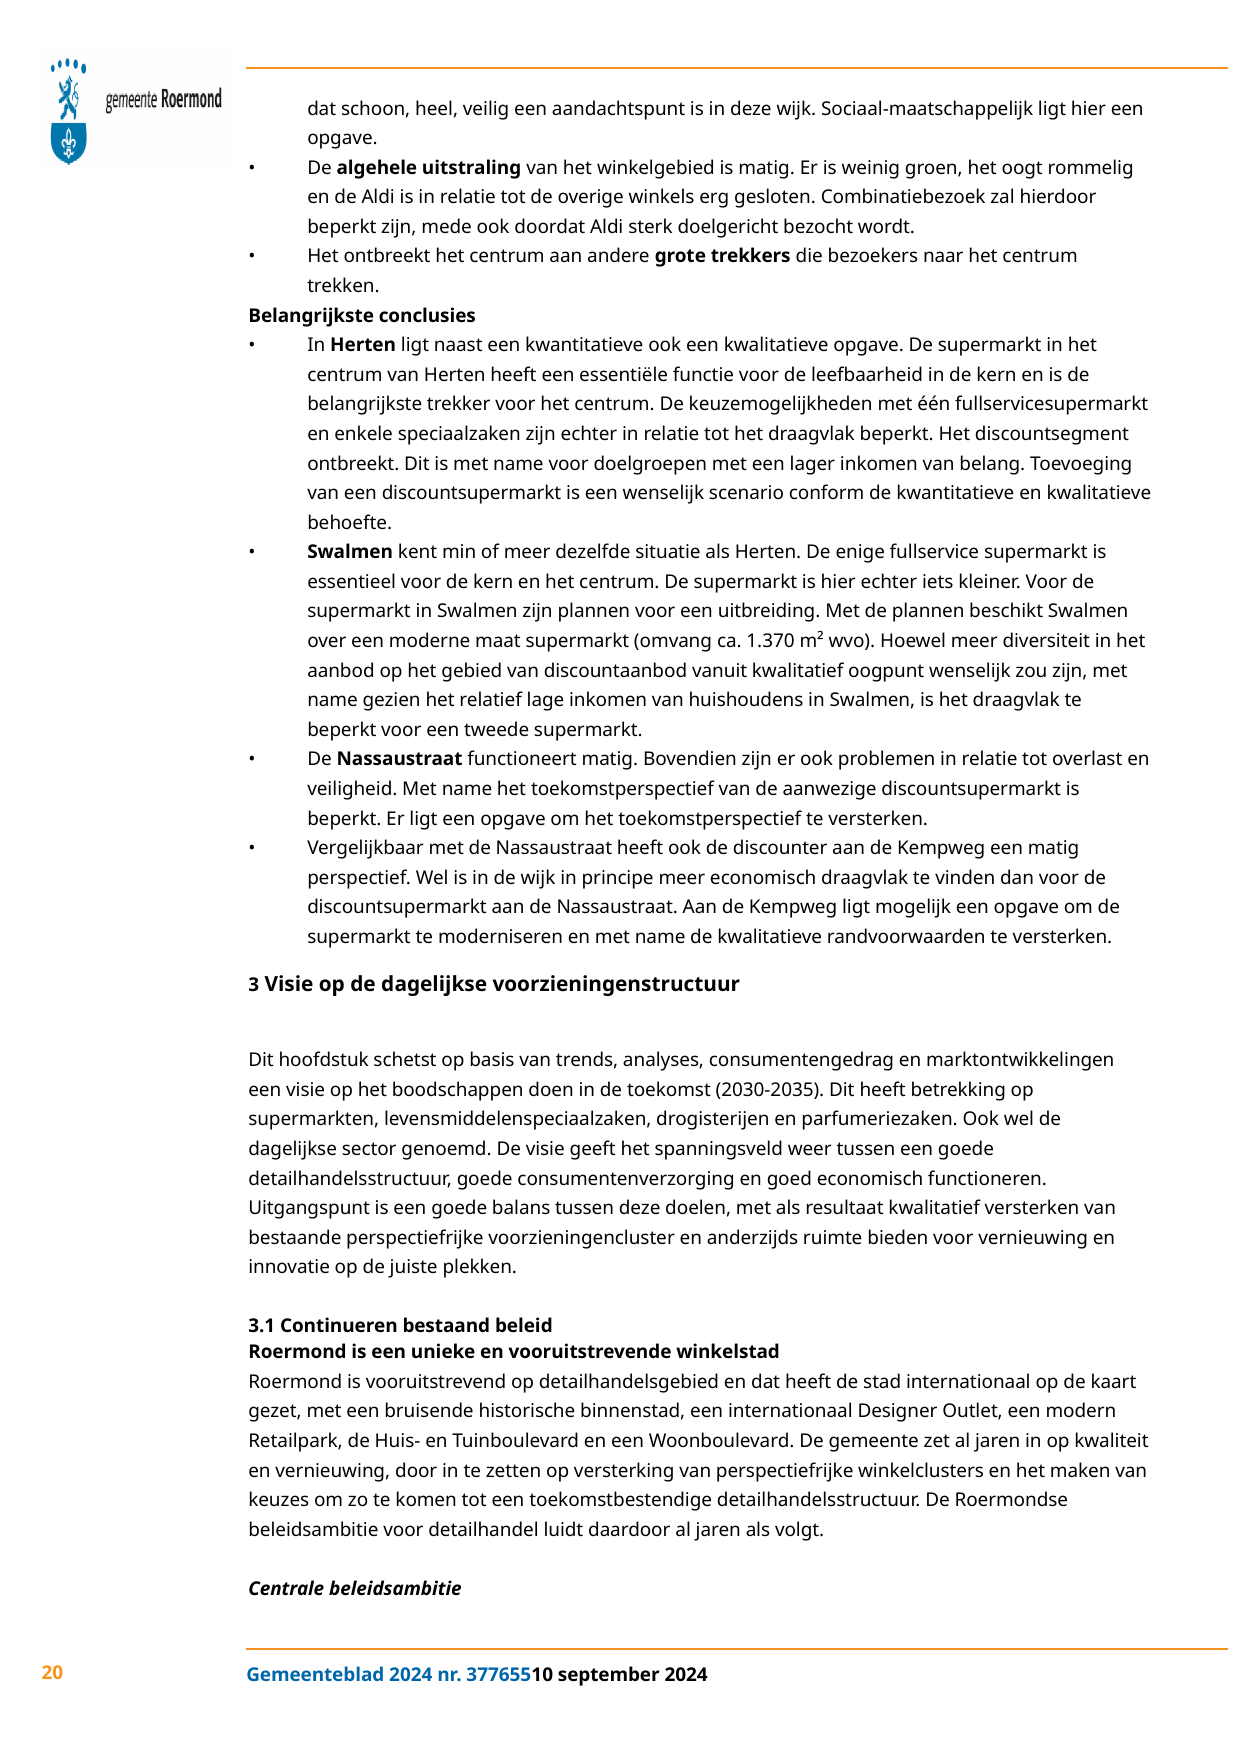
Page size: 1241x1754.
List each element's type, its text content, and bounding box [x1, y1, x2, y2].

text Roermond is vooruitstrevend op detailhandelsgebied en dat heeft de stad internationaal op de kaart gezet, met een bruisende historische binnenstad, een internationaal Designer Outlet, een modern Retailpark, de Huis- en Tuinboulevard en een Woonboulevard. De gemeente zet al jaren in op kwaliteit en vernieuwing, door in te zetten op versterking van perspectiefrijke winkelclusters en het maken van keuzes om zo te komen tot een toekomstbestendige detailhandelsstructuur. De Roermondse beleidsambitie voor detailhandel luidt daardoor al jaren als volgt. [248, 1368, 1152, 1542]
text 3 Visie op de dagelijkse voorzieningenstructuur [248, 969, 1152, 997]
list De Nassaustraat functioneert matig. Bovendien zijn er ook problemen in relatie tot overlast en veiligheid. Met name het toekomstperspectief van de aanwezige discountsupermarkt is beperkt. Er ligt een opgave om het toekomstperspectief te versterken. [248, 746, 1152, 831]
list dat schoon, heel, veilig een aandachtspunt is in deze wijk. Sociaal-maatschappelijk ligt hier een opgave. [248, 95, 1152, 150]
picture [41, 47, 231, 172]
text Belangrijkste conclusies [248, 302, 1152, 328]
text Roermond is een unieke en vooruitstrevende winkelstad [248, 1338, 1152, 1364]
list In Herten ligt naast een kwantitatieve ook een kwalitatieve opgave. De supermarkt in het centrum van Herten heeft een essentiële functie voor de leefbaarheid in de kern en is de belangrijkste trekker voor het centrum. De keuzemogelijkheden met één fullservicesupermarkt en enkele speciaalzaken zijn echter in relatie tot het draagvlak beperkt. Het discountsegment ontbreekt. Dit is met name voor doelgroepen met een lager inkomen van belang. Toevoeging van een discountsupermarkt is een wenselijk scenario conform de kwantitatieve en kwalitatieve behoefte. [248, 331, 1152, 535]
list De algehele uitstraling van het winkelgebied is matig. Er is weinig groen, het oogt rommelig en de Aldi is in relatie tot de overige winkels erg gesloten. Combinatiebezoek zal hierdoor beperkt zijn, mede ook doordat Aldi sterk doelgericht bezocht wordt. [248, 154, 1152, 239]
list Vergelijkbaar met de Nassaustraat heeft ook de discounter aan de Kempweg een matig perspectief. Wel is in de wijk in principe meer economisch draagvlak te vinden dan voor de discountsupermarkt aan de Nassaustraat. Aan de Kempweg ligt mogelijk een opgave om de supermarkt te moderniseren en met name de kwalitatieve randvoorwaarden te versterken. [248, 834, 1152, 949]
text 3.1 Continueren bestaand beleid [248, 1313, 1152, 1338]
list Het ontbreekt het centrum aan andere grote trekkers die bezoekers naar het centrum trekken. [248, 243, 1152, 298]
text Dit hoofdstuk schetst op basis van trends, analyses, consumentengedrag en marktontwikkelingen een visie op het boodschappen doen in de toekomst (2030-2035). Dit heeft betrekking op supermarkten, levensmiddelenspeciaalzaken, drogisterijen en parfumeriezaken. Ook wel de dagelijkse sector genoemd. De visie geeft het spanningsveld weer tussen een goede detailhandelsstructuur, goede consumentenverzorging en goed economisch functioneren. Uitgangspunt is een goede balans tussen deze doelen, met als resultaat kwalitatief versterken van bestaande perspectiefrijke voorzieningencluster en anderzijds ruimte bieden voor vernieuwing en innovatie op de juiste plekken. [248, 1046, 1152, 1279]
list Swalmen kent min of meer dezelfde situatie als Herten. De enige fullservice supermarkt is essentieel voor de kern en het centrum. De supermarkt is hier echter iets kleiner. Voor de supermarkt in Swalmen zijn plannen voor een uitbreiding. Met de plannen beschikt Swalmen over een moderne maat supermarkt (omvang ca. 1.370 m² wvo). Hoewel meer diversiteit in het aanbod op het gebied van discountaanbod vanuit kwalitatief oogpunt wenselijk zou zijn, met name gezien het relatief lage inkomen van huishoudens in Swalmen, is het draagvlak te beperkt voor een tweede supermarkt. [248, 538, 1152, 742]
table_header Centrale beleidsambitie [248, 1575, 1152, 1601]
